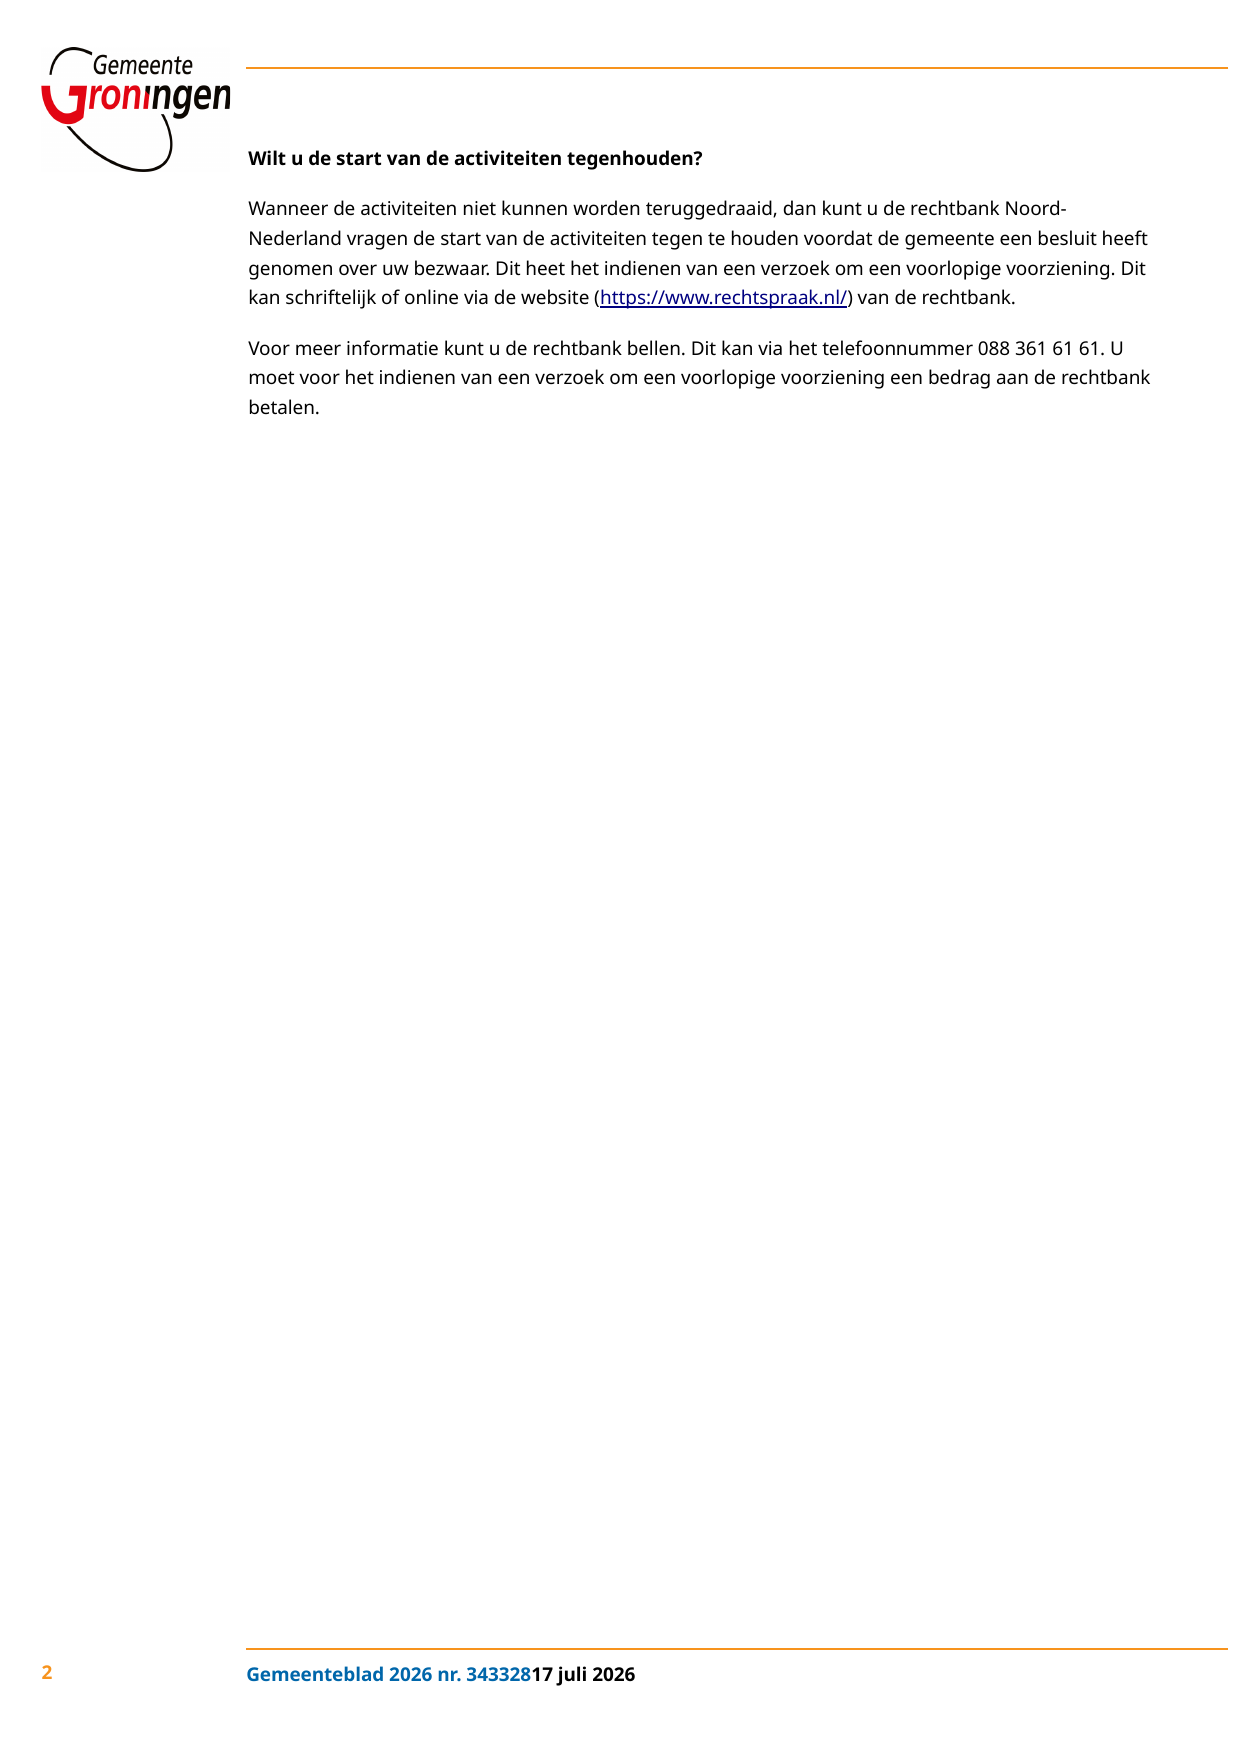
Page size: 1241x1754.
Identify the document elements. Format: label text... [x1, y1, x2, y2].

text Wanneer de activiteiten niet kunnen worden teruggedraaid, dan kunt u de rechtbank Noord-Nederland vragen de start van de activiteiten tegen te houden voordat de gemeente een besluit heeft genomen over uw bezwaar. Dit heet het indienen van een verzoek om een voorlopige voorziening. Dit kan schriftelijk of online via de website (https://www.rechtspraak.nl/) van de rechtbank. [248, 196, 1152, 310]
text Voor meer informatie kunt u de rechtbank bellen. Dit kan via het telefoonnummer 088 361 61 61. U moet voor het indienen van een verzoek om een voorlopige voorziening een bedrag aan de rechtbank betalen. [248, 335, 1152, 420]
text Wilt u de start van de activiteiten tegenhouden? [248, 145, 1152, 171]
picture [41, 47, 231, 172]
